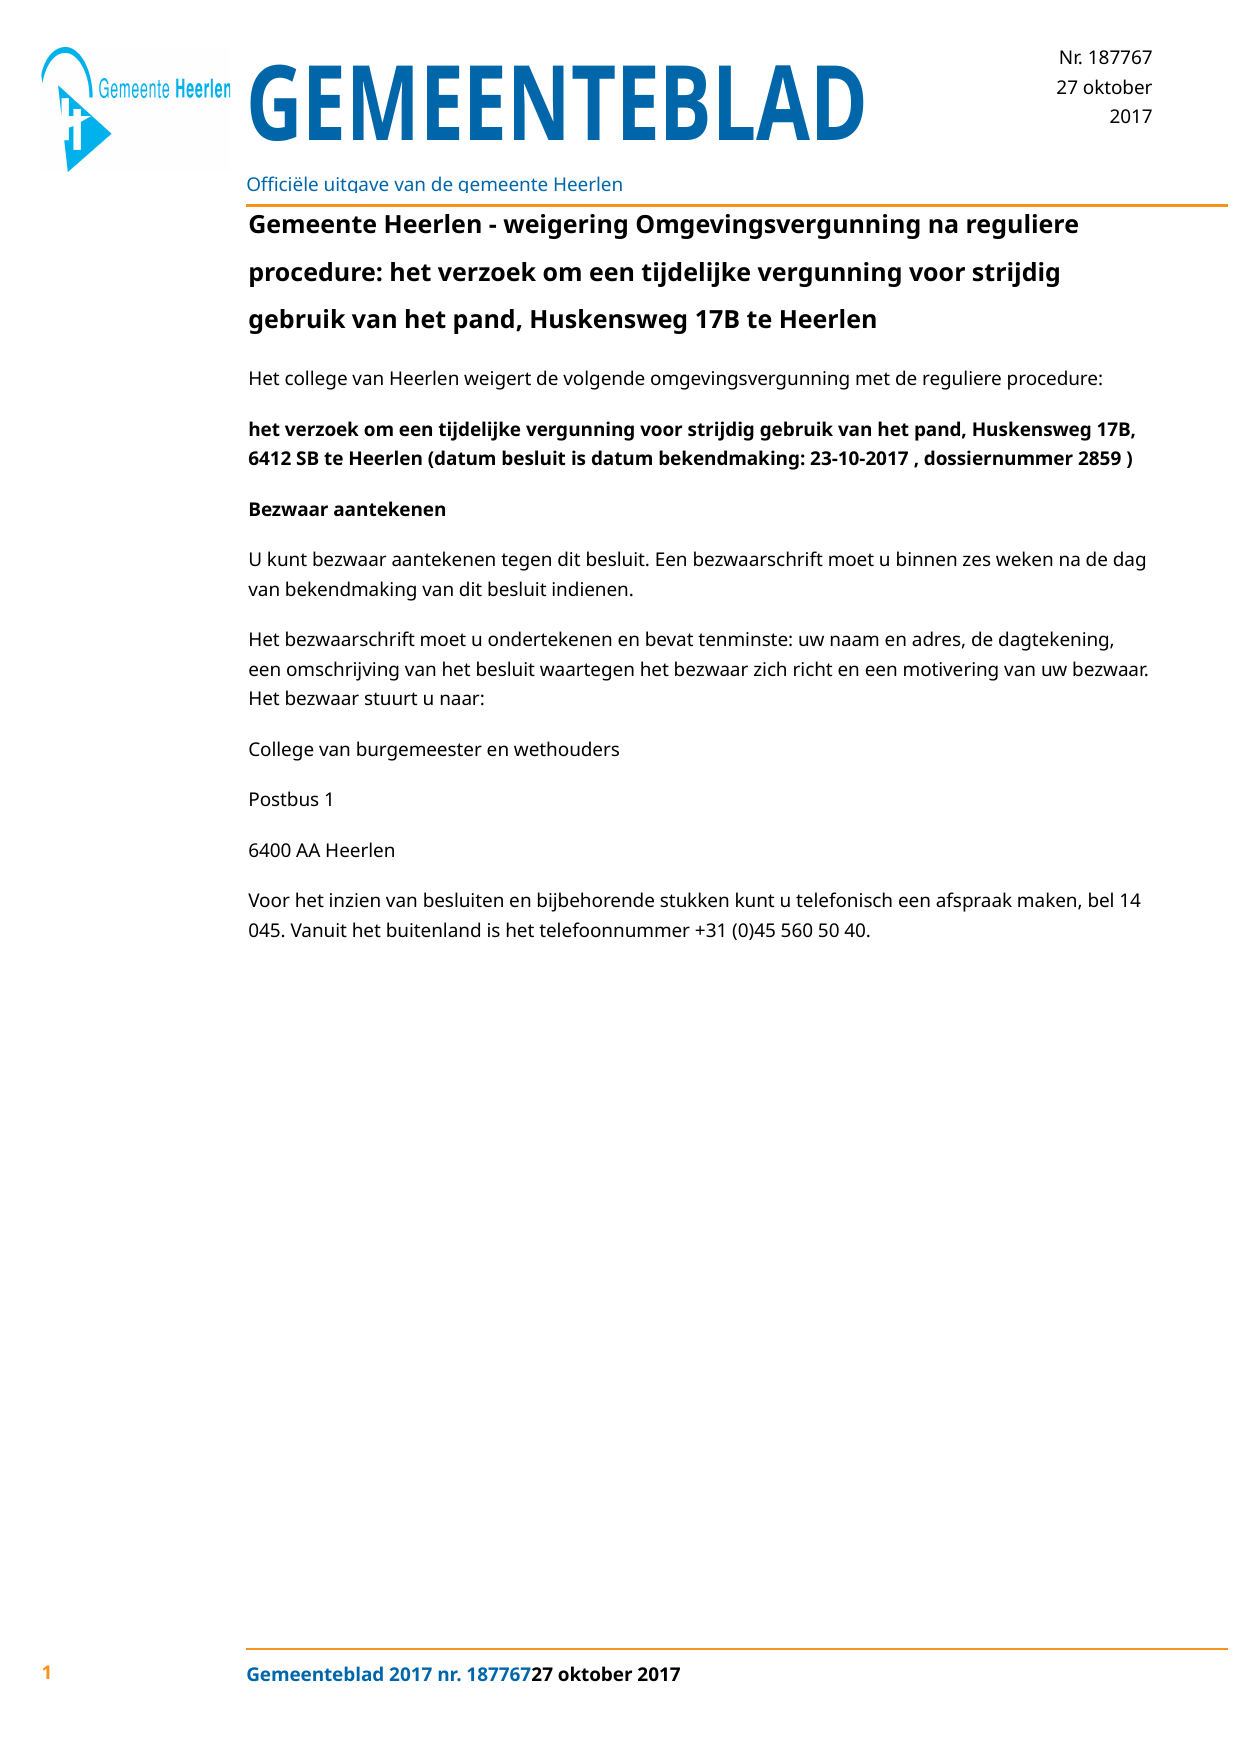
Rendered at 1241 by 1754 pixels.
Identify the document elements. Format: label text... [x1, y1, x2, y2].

text het verzoek om een tijdelijke vergunning voor strijdig gebruik van het pand, Huskensweg 17B, 6412 SB te Heerlen (datum besluit is datum bekendmaking: 23-10-2017 , dossiernummer 2859 ) [248, 416, 1152, 471]
text Gemeente Heerlen - weigering Omgevingsvergunning na reguliere procedure: het verzoek om een tijdelijke vergunning voor strijdig gebruik van het pand, Huskensweg 17B te Heerlen [248, 207, 1152, 336]
text Het college van Heerlen weigert de volgende omgevingsvergunning met de reguliere procedure: [248, 366, 1152, 391]
picture [41, 47, 231, 172]
text Voor het inzien van besluiten en bijbehorende stukken kunt u telefonisch een afspraak maken, bel 14 045. Vanuit het buitenland is het telefoonnummer +31 (0)45 560 50 40. [248, 887, 1152, 942]
text Het bezwaarschrift moet u ondertekenen en bevat tenminste: uw naam en adres, de dagtekening, een omschrijving van het besluit waartegen het bezwaar zich richt en een motivering van uw bezwaar. Het bezwaar stuurt u naar: [248, 626, 1152, 711]
text Postbus 1 [248, 786, 1152, 812]
picture [41, 47, 58, 70]
text College van burgemeester en wethouders [248, 736, 1152, 762]
text U kunt bezwaar aantekenen tegen dit besluit. Een bezwaarschrift moet u binnen zes weken na de dag van bekendmaking van dit besluit indienen. [248, 546, 1152, 602]
text Bezwaar aantekenen [248, 496, 1152, 522]
text 6400 AA Heerlen [248, 837, 1152, 862]
